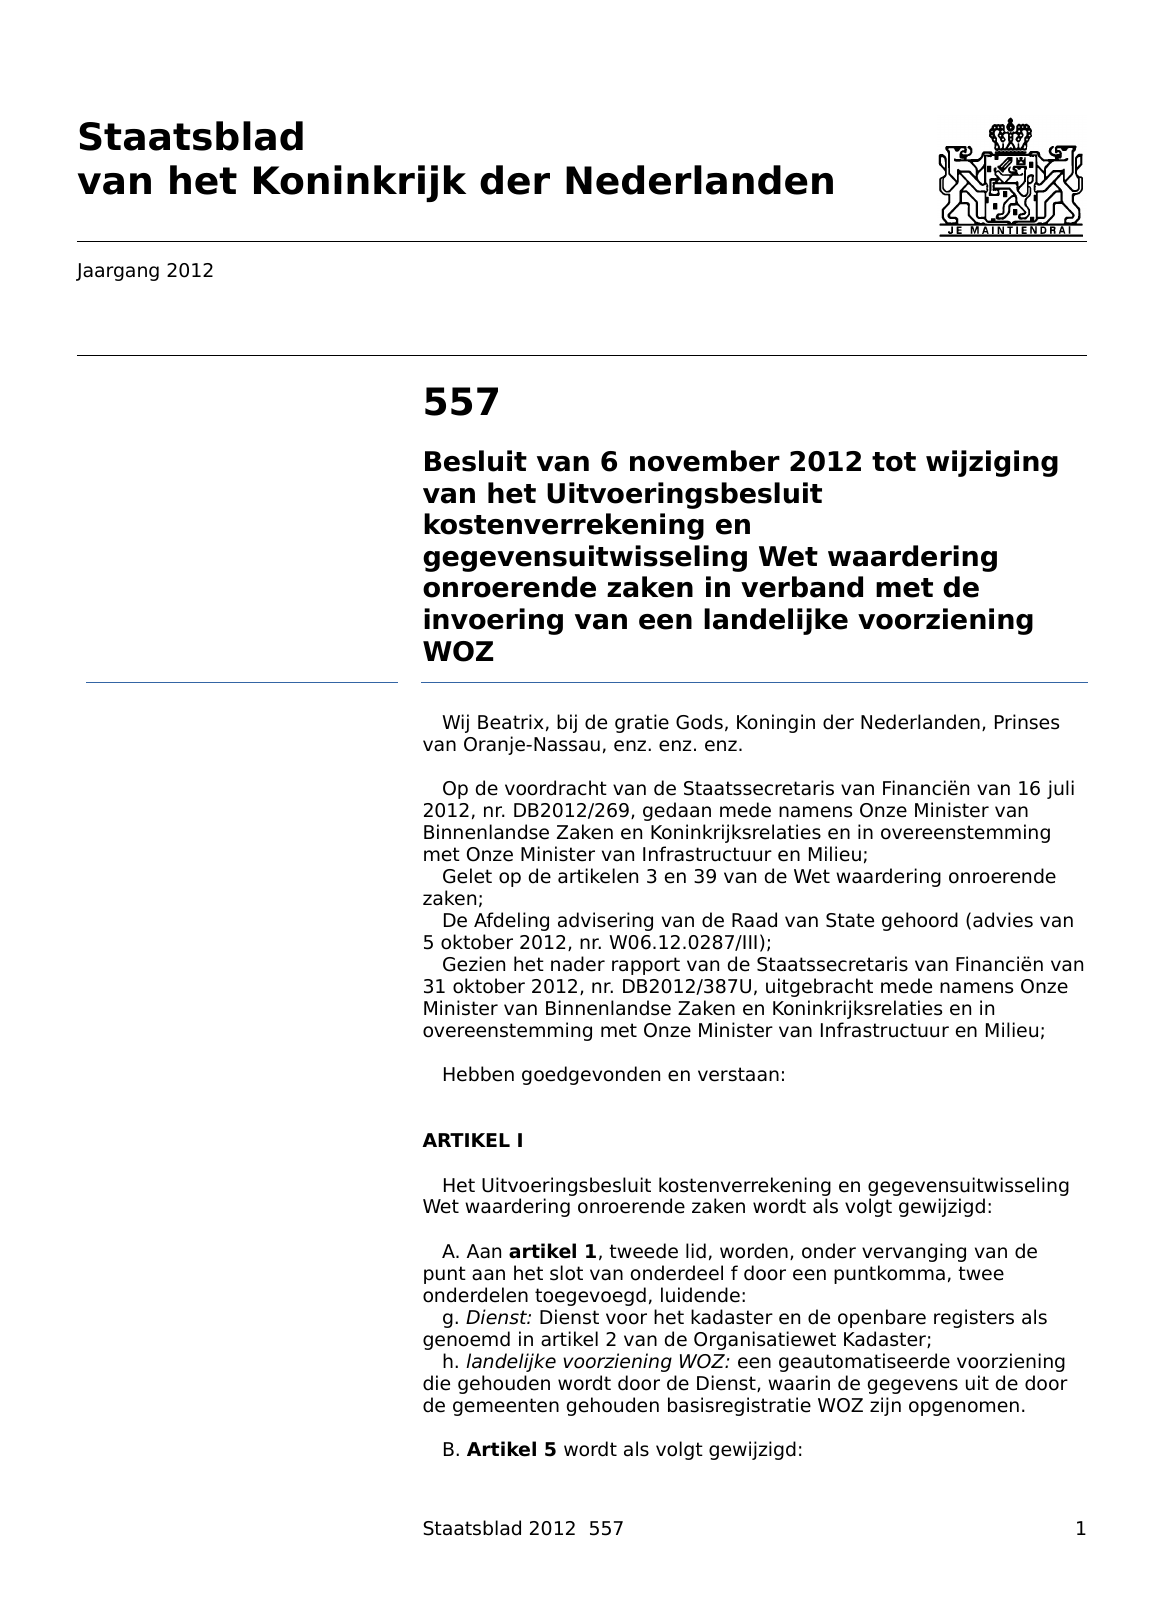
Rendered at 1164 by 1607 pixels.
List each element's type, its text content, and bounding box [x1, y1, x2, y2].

text Op de voordracht van de Staatssecretaris van Financiën van 16 juli 2012, nr. DB2012/269, gedaan mede namens Onze Minister van Binnenlandse Zaken en Koninkrijksrelaties en in overeenstemming met Onze Minister van Infrastructuur en Milieu; [422, 778, 1087, 866]
text De Afdeling advisering van de Raad van State gehoord (advies van 5 oktober 2012, nr. W06.12.0287/III); [422, 910, 1087, 954]
text B. Artikel 5 wordt als volgt gewijzigd: [422, 1439, 1087, 1461]
table_cell Jaargang 2012 [77, 242, 1087, 355]
text Gezien het nader rapport van de Staatssecretaris van Financiën van 31 oktober 2012, nr. DB2012/387U, uitgebracht mede namens Onze Minister van Binnenlandse Zaken en Koninkrijksrelaties en in overeenstemming met Onze Minister van Infrastructuur en Milieu; [422, 954, 1087, 1042]
text Het Uitvoeringsbesluit kostenverrekening en gegevensuitwisseling Wet waardering onroerende zaken wordt als volgt gewijzigd: [422, 1174, 1087, 1218]
text Gelet op de artikelen 3 en 39 van de Wet waardering onroerende zaken; [422, 866, 1087, 910]
text h. landelijke voorziening WOZ: een geautomatiseerde voorziening die gehouden wordt door de Dienst, waarin de gegevens uit de door de gemeenten gehouden basisregistratie WOZ zijn opgenomen. [422, 1351, 1087, 1416]
subtitle 557 [422, 381, 1087, 424]
text Hebben goedgevonden en verstaan: [422, 1064, 1087, 1086]
text g. Dienst: Dienst voor het kadaster en de openbare registers als genoemd in artikel 2 van de Organisatiewet Kadaster; [422, 1307, 1087, 1351]
text A. Aan artikel 1, tweede lid, worden, onder vervanging van de punt aan het slot van onderdeel f door een puntkomma, twee onderdelen toegevoegd, luidende: [422, 1241, 1087, 1307]
table_header [886, 100, 1087, 241]
table_header Staatsblad van het Koninkrijk der Nederlanden [77, 100, 886, 241]
text Besluit van 6 november 2012 tot wijziging van het Uitvoeringsbesluit kostenverrekening en gegevensuitwisseling Wet waardering onroerende zaken in verband met de invoering van een landelijke voorziening WOZ [422, 447, 1087, 667]
subtitle ARTIKEL I [422, 1130, 1087, 1152]
text Wij Beatrix, bij de gratie Gods, Koningin der Nederlanden, Prinses van Oranje-Nassau, enz. enz. enz. [422, 712, 1087, 756]
picture [936, 115, 1087, 240]
